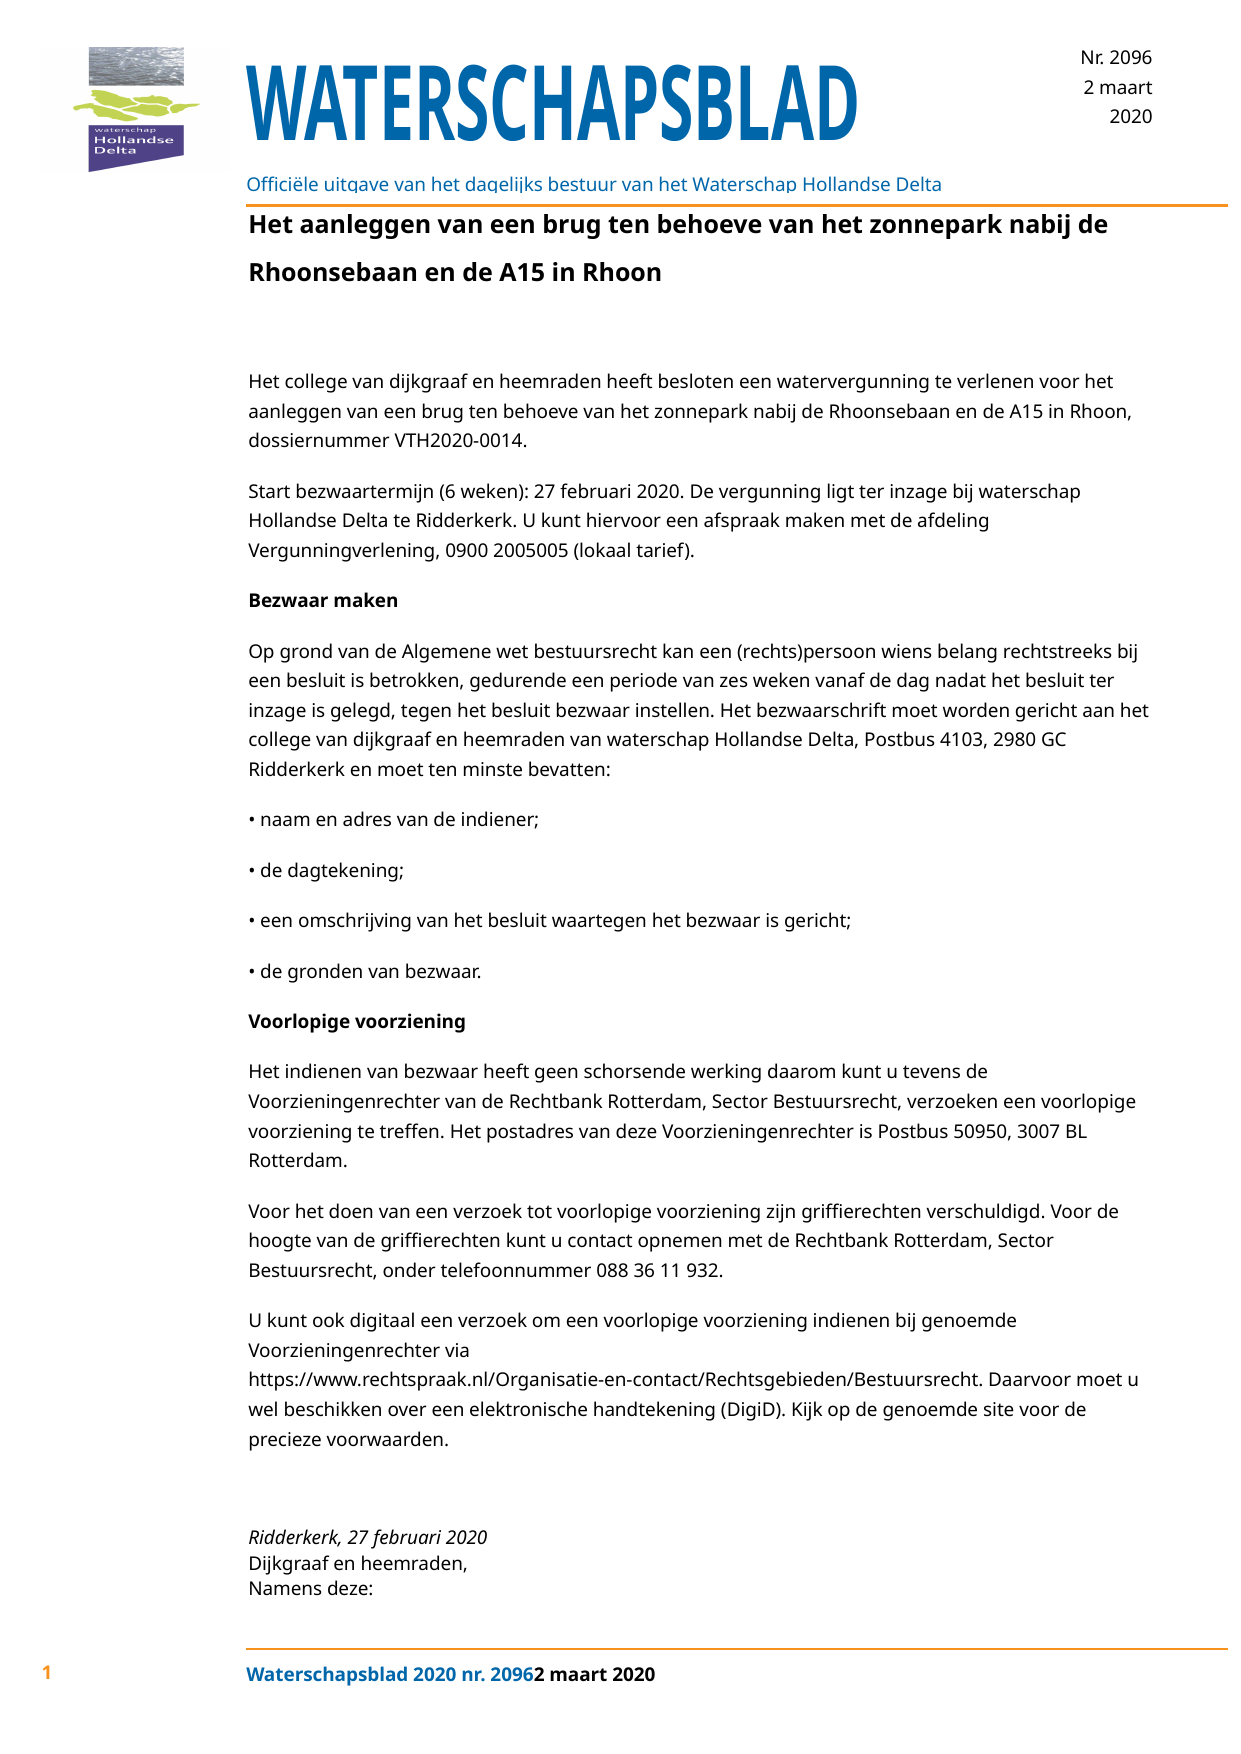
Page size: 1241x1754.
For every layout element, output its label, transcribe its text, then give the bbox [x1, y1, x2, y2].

text Namens deze: [248, 1576, 1152, 1601]
text Voorlopige voorziening [248, 1008, 1152, 1034]
text Het aanleggen van een brug ten behoeve van het zonnepark nabij de Rhoonsebaan en de A15 in Rhoon [248, 207, 1152, 288]
text • naam en adres van de indiener; [248, 807, 1152, 832]
text Voor het doen van een verzoek tot voorlopige voorziening zijn griffierechten verschuldigd. Voor de hoogte van de griffierechten kunt u contact opnemen met de Rechtbank Rotterdam, Sector Bestuursrecht, onder telefoonnummer 088 36 11 932. [248, 1198, 1152, 1283]
text Bezwaar maken [248, 587, 1152, 613]
text U kunt ook digitaal een verzoek om een voorlopige voorziening indienen bij genoemde Voorzieningenrechter via https://www.rechtspraak.nl/Organisatie-en-contact/Rechtsgebieden/Bestuursrecht. Daarvoor moet u wel beschikken over een elektronische handtekening (DigiD). Kijk op de genoemde site voor de precieze voorwaarden. [248, 1307, 1152, 1452]
text • de gronden van bezwaar. [248, 958, 1152, 984]
text Ridderkerk, 27 februari 2020 [248, 1524, 1152, 1550]
text Op grond van de Algemene wet bestuursrecht kan een (rechts)persoon wiens belang rechtstreeks bij een besluit is betrokken, gedurende een periode van zes weken vanaf de dag nadat het besluit ter inzage is gelegd, tegen het besluit bezwaar instellen. Het bezwaarschrift moet worden gericht aan het college van dijkgraaf en heemraden van waterschap Hollandse Delta, Postbus 4103, 2980 GC Ridderkerk en moet ten minste bevatten: [248, 638, 1152, 782]
text Dijkgraaf en heemraden, [248, 1550, 1152, 1576]
text • de dagtekening; [248, 857, 1152, 883]
text • een omschrijving van het besluit waartegen het bezwaar is gericht; [248, 907, 1152, 933]
picture [41, 47, 231, 172]
text Het indienen van bezwaar heeft geen schorsende werking daarom kunt u tevens de Voorzieningenrechter van de Rechtbank Rotterdam, Sector Bestuursrecht, verzoeken een voorlopige voorziening te treffen. Het postadres van deze Voorzieningenrechter is Postbus 50950, 3007 BL Rotterdam. [248, 1059, 1152, 1173]
text Het college van dijkgraaf en heemraden heeft besloten een watervergunning te verlenen voor het aanleggen van een brug ten behoeve van het zonnepark nabij de Rhoonsebaan en de A15 in Rhoon, dossiernummer VTH2020-0014. [248, 368, 1152, 453]
text Start bezwaartermijn (6 weken): 27 februari 2020. De vergunning ligt ter inzage bij waterschap Hollandse Delta te Ridderkerk. U kunt hiervoor een afspraak maken met de afdeling Vergunningverlening, 0900 2005005 (lokaal tarief). [248, 478, 1152, 563]
